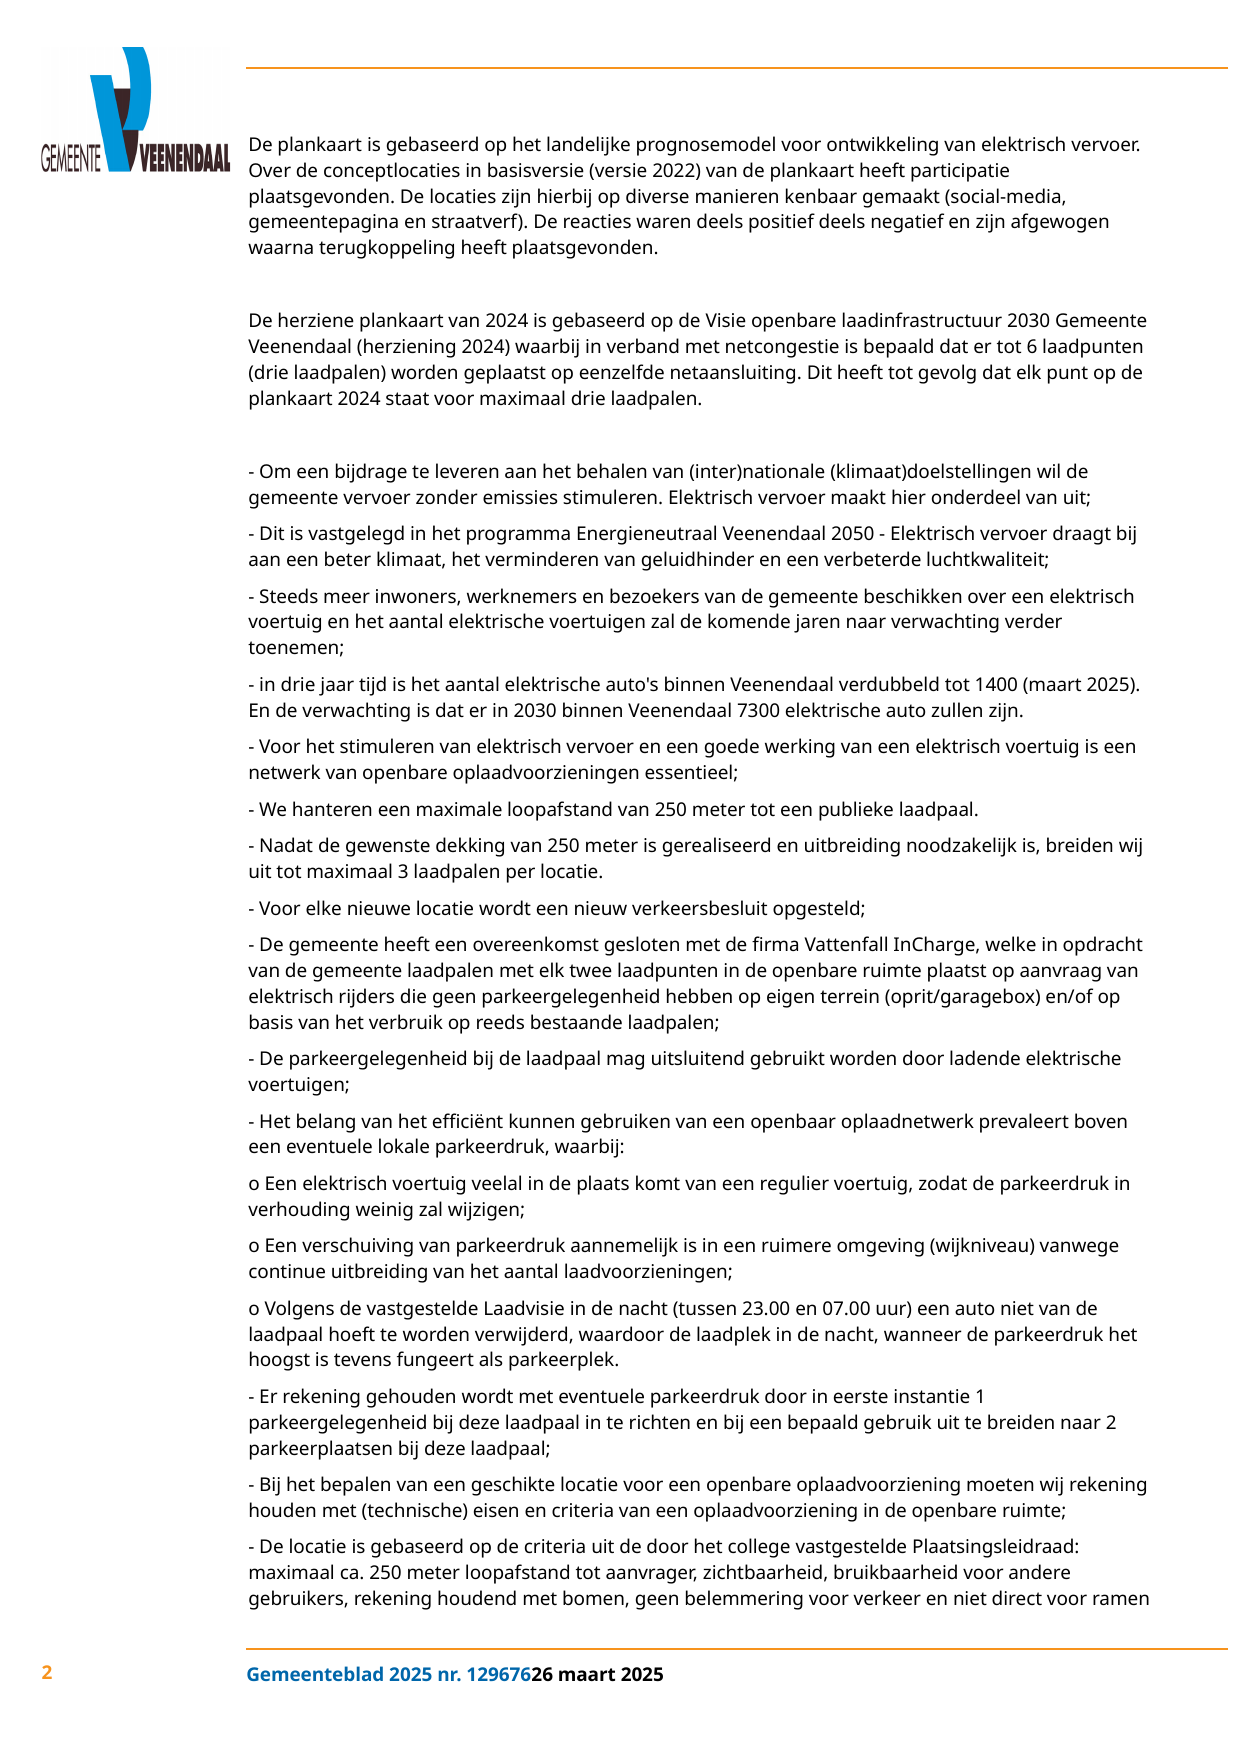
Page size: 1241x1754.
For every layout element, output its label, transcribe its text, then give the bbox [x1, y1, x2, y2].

text - We hanteren een maximale loopafstand van 250 meter tot een publieke laadpaal. [248, 796, 1152, 822]
picture [41, 47, 130, 172]
text - in drie jaar tijd is het aantal elektrische auto's binnen Veenendaal verdubbeld tot 1400 (maart 2025). En de verwachting is dat er in 2030 binnen Veenendaal 7300 elektrische auto zullen zijn. [248, 671, 1152, 723]
text De herziene plankaart van 2024 is gebaseerd op de Visie openbare laadinfrastructuur 2030 Gemeente Veenendaal (herziening 2024) waarbij in verband met netcongestie is bepaald dat er tot 6 laadpunten (drie laadpalen) worden geplaatst op eenzelfde netaansluiting. Dit heeft tot gevolg dat elk punt op de plankaart 2024 staat voor maximaal drie laadpalen. [248, 308, 1152, 411]
text - Nadat de gewenste dekking van 250 meter is gerealiseerd en uitbreiding noodzakelijk is, breiden wij uit tot maximaal 3 laadpalen per locatie. [248, 833, 1152, 884]
text - De gemeente heeft een overeenkomst gesloten met de firma Vattenfall InCharge, welke in opdracht van de gemeente laadpalen met elk twee laadpunten in de openbare ruimte plaatst op aanvraag van elektrisch rijders die geen parkeergelegenheid hebben op eigen terrein (oprit/garagebox) en/of op basis van het verbruik op reeds bestaande laadpalen; [248, 932, 1152, 1034]
picture [123, 47, 231, 172]
text - Dit is vastgelegd in het programma Energieneutraal Veenendaal 2050 - Elektrisch vervoer draagt bij aan een beter klimaat, het verminderen van geluidhinder en een verbeterde luchtkwaliteit; [248, 521, 1152, 572]
text - Bij het bepalen van een geschikte locatie voor een openbare oplaadvoorziening moeten wij rekening houden met (technische) eisen en criteria van een oplaadvoorziening in de openbare ruimte; [248, 1471, 1152, 1523]
text o Volgens de vastgestelde Laadvisie in de nacht (tussen 23.00 en 07.00 uur) een auto niet van de laadpaal hoeft te worden verwijderd, waardoor de laadplek in de nacht, wanneer de parkeerdruk het hoogst is tevens fungeert als parkeerplek. [248, 1295, 1152, 1372]
text o Een verschuiving van parkeerdruk aannemelijk is in een ruimere omgeving (wijkniveau) vanwege continue uitbreiding van het aantal laadvoorzieningen; [248, 1233, 1152, 1284]
text - Voor elke nieuwe locatie wordt een nieuw verkeersbesluit opgesteld; [248, 895, 1152, 921]
text - Het belang van het efficiënt kunnen gebruiken van een openbaar oplaadnetwerk prevaleert boven een eventuele lokale parkeerdruk, waarbij: [248, 1108, 1152, 1159]
text - Er rekening gehouden wordt met eventuele parkeerdruk door in eerste instantie 1 parkeergelegenheid bij deze laadpaal in te richten en bij een bepaald gebruik uit te breiden naar 2 parkeerplaatsen bij deze laadpaal; [248, 1383, 1152, 1460]
text - Voor het stimuleren van elektrisch vervoer en een goede werking van een elektrisch voertuig is een netwerk van openbare oplaadvoorzieningen essentieel; [248, 733, 1152, 785]
text - Om een bijdrage te leveren aan het behalen van (inter)nationale (klimaat)doelstellingen wil de gemeente vervoer zonder emissies stimuleren. Elektrisch vervoer maakt hier onderdeel van uit; [248, 458, 1152, 510]
text - De locatie is gebaseerd op de criteria uit de door het college vastgestelde Plaatsingsleidraad: maximaal ca. 250 meter loopafstand tot aanvrager, zichtbaarheid, bruikbaarheid voor andere gebruikers, rekening houdend met bomen, geen belemmering voor verkeer en niet direct voor ramen [248, 1534, 1152, 1611]
text o Een elektrisch voertuig veelal in de plaats komt van een regulier voertuig, zodat de parkeerdruk in verhouding weinig zal wijzigen; [248, 1170, 1152, 1222]
text - Steeds meer inwoners, werknemers en bezoekers van de gemeente beschikken over een elektrisch voertuig en het aantal elektrische voertuigen zal de komende jaren naar verwachting verder toenemen; [248, 583, 1152, 660]
text - De parkeergelegenheid bij de laadpaal mag uitsluitend gebruikt worden door ladende elektrische voertuigen; [248, 1046, 1152, 1097]
text De plankaart is gebaseerd op het landelijke prognosemodel voor ontwikkeling van elektrisch vervoer. Over de conceptlocaties in basisversie (versie 2022) van de plankaart heeft participatie plaatsgevonden. De locaties zijn hierbij op diverse manieren kenbaar gemaakt (social-media, gemeentepagina en straatverf). De reacties waren deels positief deels negatief en zijn afgewogen waarna terugkoppeling heeft plaatsgevonden. [248, 131, 1152, 260]
